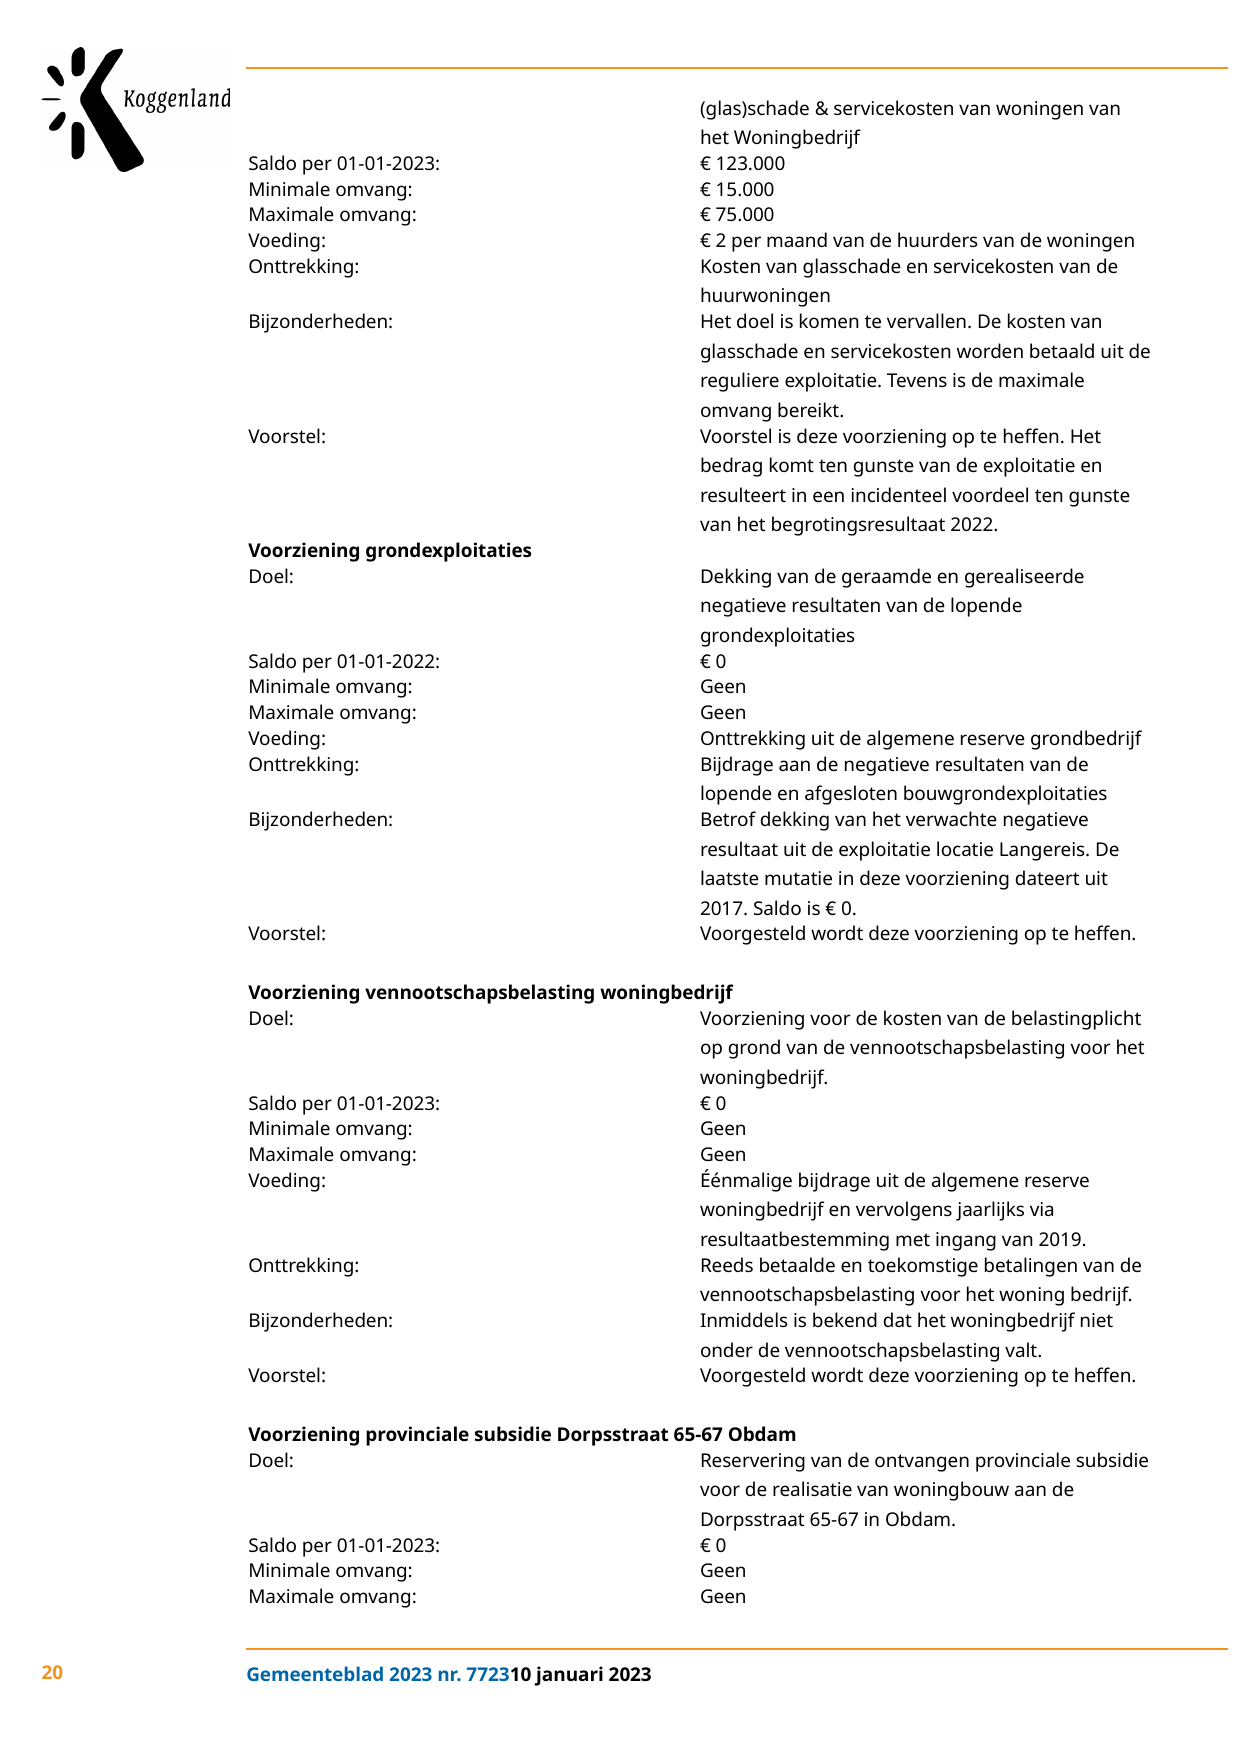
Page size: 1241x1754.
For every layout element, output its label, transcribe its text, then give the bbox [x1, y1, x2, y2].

table_cell € 123.000 [700, 150, 1152, 176]
table_cell Reeds betaalde en toekomstige betalingen van de vennootschapsbelasting voor het woning bedrijf. [700, 1252, 1152, 1307]
table_cell Bijdrage aan de negatieve resultaten van de lopende en afgesloten bouwgrondexploitaties [700, 751, 1152, 806]
table_cell € 2 per maand van de huurders van de woningen [700, 227, 1152, 253]
table_header Voorziening provinciale subsidie Dorpsstraat 65-67 Obdam [248, 1421, 1152, 1447]
table_cell Doel: [248, 1005, 700, 1090]
table_cell Betrof dekking van het verwachte negatieve resultaat uit de exploitatie locatie Langereis. De laatste mutatie in deze voorziening dateert uit 2017. Saldo is € 0. [700, 806, 1152, 921]
picture [41, 47, 231, 172]
table_cell € 0 [700, 1532, 1152, 1558]
table_cell Onttrekking: [248, 751, 700, 806]
table_cell Reservering van de ontvangen provinciale subsidie voor de realisatie van woningbouw aan de Dorpsstraat 65-67 in Obdam. [700, 1447, 1152, 1532]
table_cell Kosten van glasschade en servicekosten van de huurwoningen [700, 253, 1152, 308]
table_cell Maximale omvang: [248, 1141, 700, 1167]
table_cell € 75.000 [700, 202, 1152, 227]
table_cell Geen [700, 674, 1152, 699]
table_cell Voeding: [248, 1167, 700, 1252]
table_cell Voorgesteld wordt deze voorziening op te heffen. [700, 1363, 1152, 1388]
table_cell Dekking van de geraamde en gerealiseerde negatieve resultaten van de lopende grondexploitaties [700, 563, 1152, 648]
table_cell Onttrekking: [248, 253, 700, 308]
table_cell Onttrekking: [248, 1252, 700, 1307]
table_cell Geen [700, 1583, 1152, 1609]
table_cell Voorstel: [248, 921, 700, 946]
table_cell Saldo per 01-01-2023: [248, 1090, 700, 1116]
table_cell Bijzonderheden: [248, 308, 700, 423]
table_cell Voorziening voor de kosten van de belastingplicht op grond van de vennootschapsbelasting voor het woningbedrijf. [700, 1005, 1152, 1090]
table_cell Geen [700, 1116, 1152, 1141]
table_cell Saldo per 01-01-2023: [248, 1532, 700, 1558]
table_cell Geen [700, 1558, 1152, 1583]
table_cell Minimale omvang: [248, 1558, 700, 1583]
table_cell Voorstel: [248, 423, 700, 537]
table_cell Doel: [248, 1447, 700, 1532]
table_cell (glas)schade & servicekosten van woningen van het Woningbedrijf [700, 95, 1152, 150]
table_cell Voorstel: [248, 1363, 700, 1388]
table_cell Saldo per 01-01-2022: [248, 648, 700, 674]
table_cell Voorstel is deze voorziening op te heffen. Het bedrag komt ten gunste van de exploitatie en resulteert in een incidenteel voordeel ten gunste van het begrotingsresultaat 2022. [700, 423, 1152, 537]
table_cell Maximale omvang: [248, 1583, 700, 1609]
table_cell Minimale omvang: [248, 176, 700, 202]
table_cell Het doel is komen te vervallen. De kosten van glasschade en servicekosten worden betaald uit de reguliere exploitatie. Tevens is de maximale omvang bereikt. [700, 308, 1152, 423]
table_cell Bijzonderheden: [248, 806, 700, 921]
table_cell Saldo per 01-01-2023: [248, 150, 700, 176]
table_header Voorziening vennootschapsbelasting woningbedrijf [248, 979, 1152, 1005]
table_cell € 0 [700, 1090, 1152, 1116]
table_cell Doel: [248, 563, 700, 648]
table_cell € 15.000 [700, 176, 1152, 202]
table_cell Maximale omvang: [248, 202, 700, 227]
table_cell Éénmalige bijdrage uit de algemene reserve woningbedrijf en vervolgens jaarlijks via resultaatbestemming met ingang van 2019. [700, 1167, 1152, 1252]
table_cell Inmiddels is bekend dat het woningbedrijf niet onder de vennootschapsbelasting valt. [700, 1307, 1152, 1363]
table_cell Minimale omvang: [248, 1116, 700, 1141]
table_cell Voorziening grondexploitaties [248, 537, 1152, 563]
table_cell Minimale omvang: [248, 674, 700, 699]
table_cell Bijzonderheden: [248, 1307, 700, 1363]
table_cell [248, 95, 700, 150]
table_cell Maximale omvang: [248, 699, 700, 725]
table_cell Onttrekking uit de algemene reserve grondbedrijf [700, 725, 1152, 751]
table_cell Voeding: [248, 227, 700, 253]
table_cell Geen [700, 1141, 1152, 1167]
table_cell Voeding: [248, 725, 700, 751]
table_cell Geen [700, 699, 1152, 725]
table_cell Voorgesteld wordt deze voorziening op te heffen. [700, 921, 1152, 946]
table_cell € 0 [700, 648, 1152, 674]
